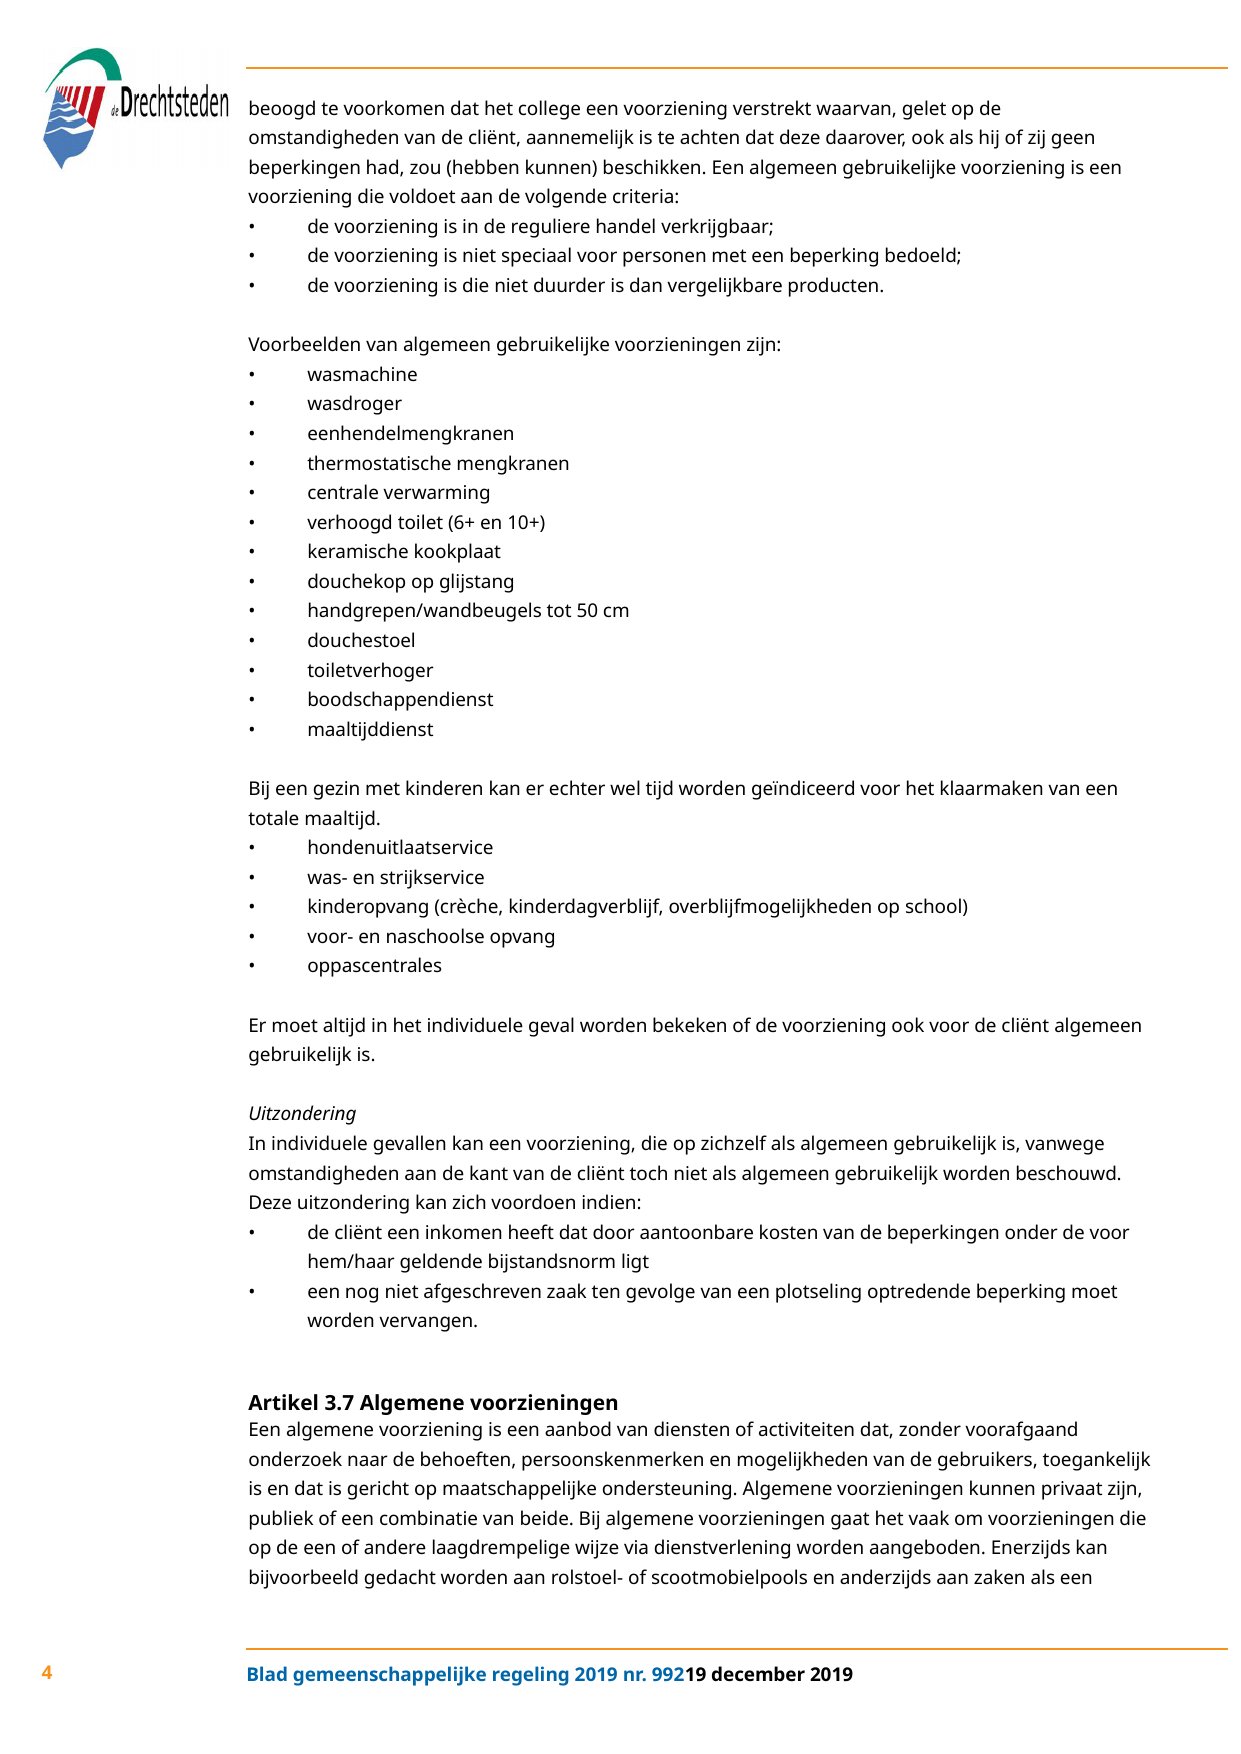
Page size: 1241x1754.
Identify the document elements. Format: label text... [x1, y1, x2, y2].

list voor- en naschoolse opvang [248, 923, 1152, 949]
list de voorziening is niet speciaal voor personen met een beperking bedoeld; [248, 243, 1152, 268]
text Bij een gezin met kinderen kan er echter wel tijd worden geïndiceerd voor het klaarmaken van een totale maaltijd. [248, 775, 1152, 831]
list douchekop op glijstang [248, 568, 1152, 594]
list oppascentrales [248, 953, 1152, 978]
list eenhendelmengkranen [248, 420, 1152, 446]
list centrale verwarming [248, 479, 1152, 505]
text Voorbeelden van algemeen gebruikelijke voorzieningen zijn: [248, 331, 1152, 357]
list toiletverhoger [248, 657, 1152, 683]
picture [41, 47, 231, 172]
list hondenuitlaatservice [248, 834, 1152, 860]
list de voorziening is in de reguliere handel verkrijgbaar; [248, 213, 1152, 239]
text In individuele gevallen kan een voorziening, die op zichzelf als algemeen gebruikelijk is, vanwege omstandigheden aan de kant van de cliënt toch niet als algemeen gebruikelijk worden beschouwd. Deze uitzondering kan zich voordoen indien: [248, 1130, 1152, 1215]
list handgrepen/wandbeugels tot 50 cm [248, 598, 1152, 623]
list maaltijddienst [248, 716, 1152, 742]
list boodschappendienst [248, 686, 1152, 712]
list kinderopvang (crèche, kinderdagverblijf, overblijfmogelijkheden op school) [248, 893, 1152, 919]
list verhoogd toilet (6+ en 10+) [248, 509, 1152, 535]
list de cliënt een inkomen heeft dat door aantoonbare kosten van de beperkingen onder de voor hem/haar geldende bijstandsnorm ligt [248, 1219, 1152, 1274]
list wasmachine [248, 361, 1152, 387]
text Er moet altijd in het individuele geval worden bekeken of de voorziening ook voor de cliënt algemeen gebruikelijk is. [248, 1012, 1152, 1067]
text Uitzondering [248, 1101, 1152, 1126]
text Een algemene voorziening is een aanbod van diensten of activiteiten dat, zonder voorafgaand onderzoek naar de behoeften, persoonskenmerken en mogelijkheden van de gebruikers, toegankelijk is en dat is gericht op maatschappelijke ondersteuning. Algemene voorzieningen kunnen privaat zijn, publiek of een combinatie van beide. Bij algemene voorzieningen gaat het vaak om voorzieningen die op de een of andere laagdrempelige wijze via dienstverlening worden aangeboden. Enerzijds kan bijvoorbeeld gedacht worden aan rolstoel- of scootmobielpools en anderzijds aan zaken als een [248, 1416, 1152, 1590]
list was- en strijkservice [248, 864, 1152, 890]
list keramische kookplaat [248, 538, 1152, 564]
list de voorziening is die niet duurder is dan vergelijkbare producten. [248, 272, 1152, 298]
text Artikel 3.7 Algemene voorzieningen [248, 1388, 1152, 1416]
text beoogd te voorkomen dat het college een voorziening verstrekt waarvan, gelet op de omstandigheden van de cliënt, aannemelijk is te achten dat deze daarover, ook als hij of zij geen beperkingen had, zou (hebben kunnen) beschikken. Een algemeen gebruikelijke voorziening is een voorziening die voldoet aan de volgende criteria: [248, 95, 1152, 209]
list douchestoel [248, 627, 1152, 653]
list een nog niet afgeschreven zaak ten gevolge van een plotseling optredende beperking moet worden vervangen. [248, 1278, 1152, 1333]
list wasdroger [248, 391, 1152, 416]
list thermostatische mengkranen [248, 450, 1152, 476]
